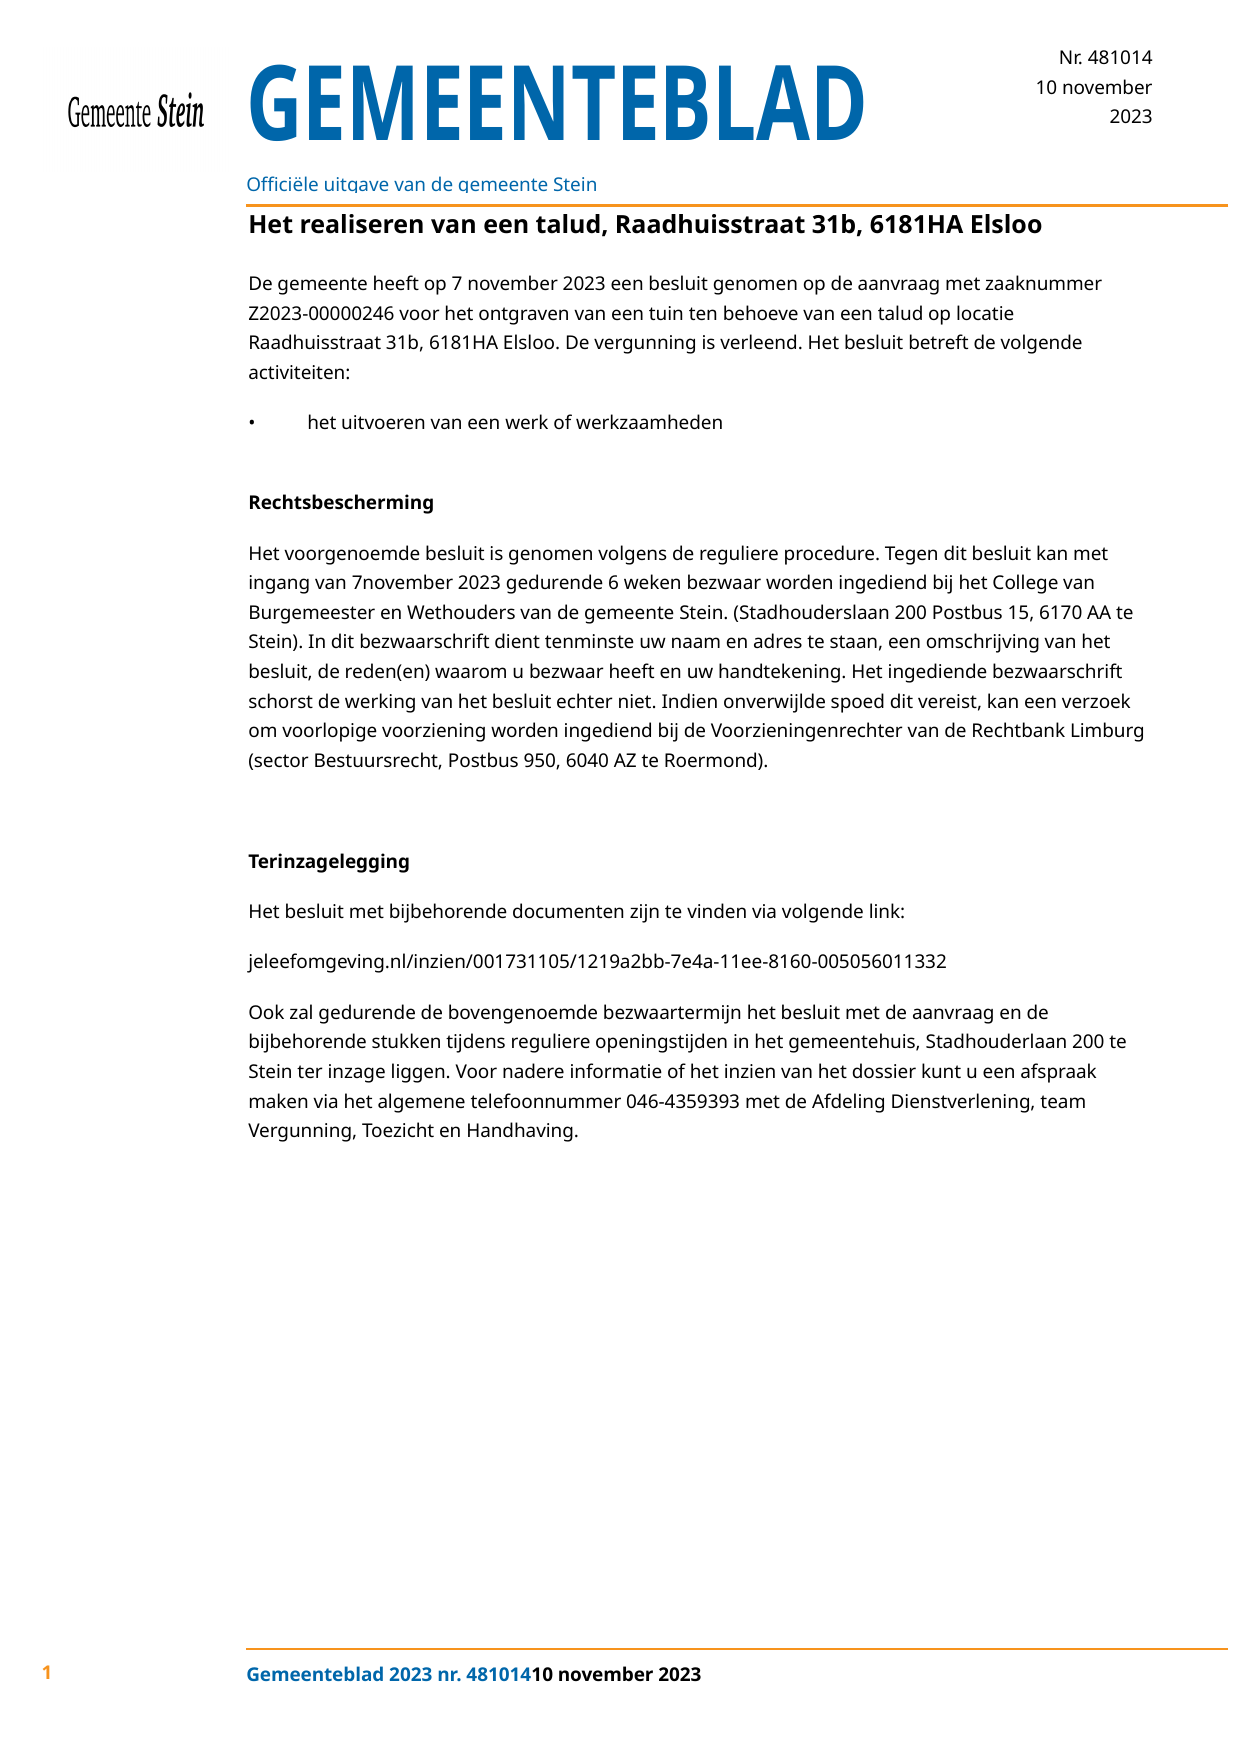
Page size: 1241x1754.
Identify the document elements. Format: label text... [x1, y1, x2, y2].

picture [41, 47, 231, 172]
text jeleefomgeving.nl/inzien/001731105/1219a2bb-7e4a-11ee-8160-005056011332 [248, 949, 1152, 974]
text Het voorgenoemde besluit is genomen volgens de reguliere procedure. Tegen dit besluit kan met ingang van 7november 2023 gedurende 6 weken bezwaar worden ingediend bij het College van Burgemeester en Wethouders van de gemeente Stein. (Stadhouderslaan 200 Postbus 15, 6170 AA te Stein). In dit bezwaarschrift dient tenminste uw naam en adres te staan, een omschrijving van het besluit, de reden(en) waarom u bezwaar heeft en uw handtekening. Het ingediende bezwaarschrift schorst de werking van het besluit echter niet. Indien onverwijlde spoed dit vereist, kan een verzoek om voorlopige voorziening worden ingediend bij de Voorzieningenrechter van de Rechtbank Limburg (sector Bestuursrecht, Postbus 950, 6040 AZ te Roermond). [248, 540, 1152, 773]
text Het realiseren van een talud, Raadhuisstraat 31b, 6181HA Elsloo [248, 207, 1152, 241]
list het uitvoeren van een werk of werkzaamheden [248, 409, 1152, 435]
text De gemeente heeft op 7 november 2023 een besluit genomen op de aanvraag met zaaknummer Z2023-00000246 voor het ontgraven van een tuin ten behoeve van een talud op locatie Raadhuisstraat 31b, 6181HA Elsloo. De vergunning is verleend. Het besluit betreft de volgende activiteiten: [248, 270, 1152, 385]
text Ook zal gedurende de bovengenoemde bezwaartermijn het besluit met de aanvraag en de bijbehorende stukken tijdens reguliere openingstijden in het gemeentehuis, Stadhouderlaan 200 te Stein ter inzage liggen. Voor nadere informatie of het inzien van het dossier kunt u een afspraak maken via het algemene telefoonnummer 046-4359393 met de Afdeling Dienstverlening, team Vergunning, Toezicht en Handhaving. [248, 999, 1152, 1143]
text Het besluit met bijbehorende documenten zijn te vinden via volgende link: [248, 898, 1152, 924]
text Terinzagelegging [248, 848, 1152, 873]
text Rechtsbescherming [248, 489, 1152, 515]
